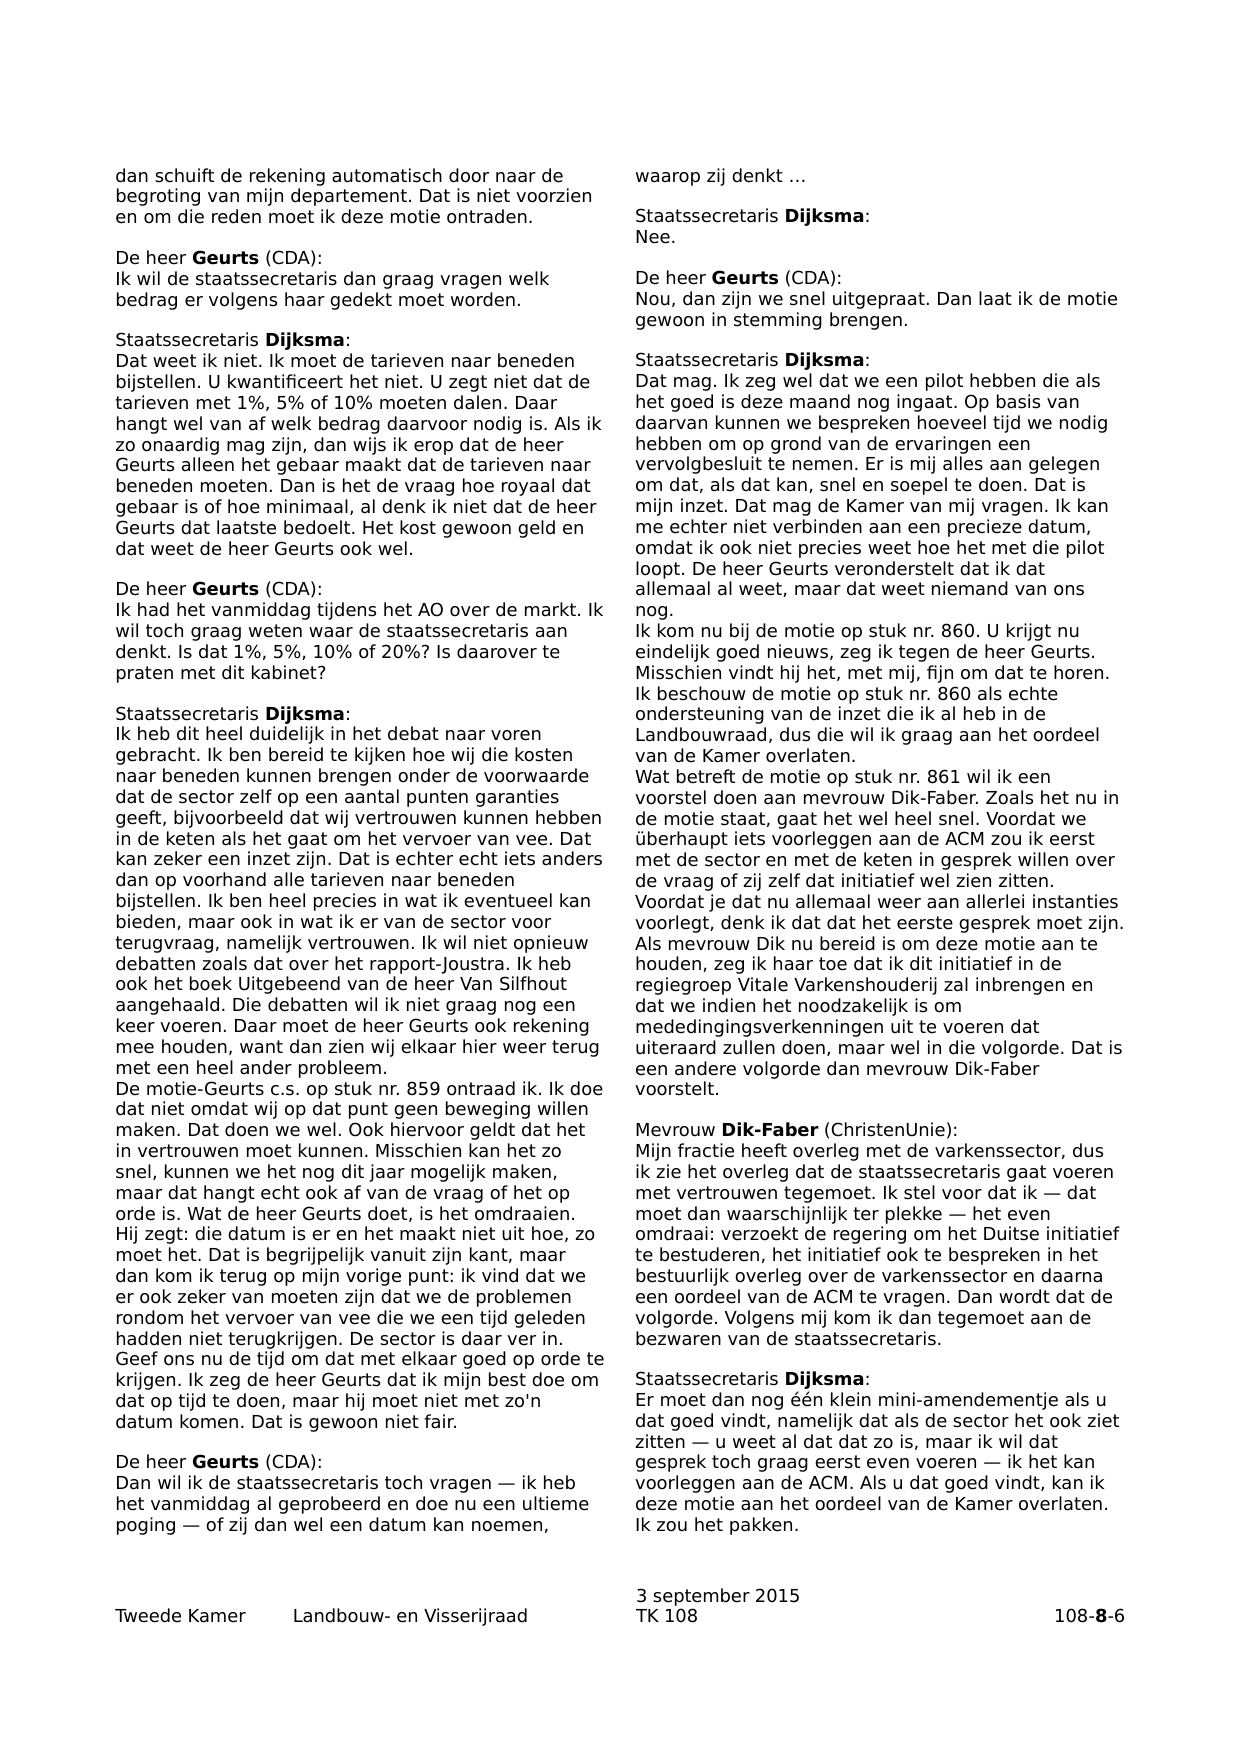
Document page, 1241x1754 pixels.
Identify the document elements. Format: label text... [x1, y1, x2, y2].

text Mijn fractie heeft overleg met de varkenssector, dus ik zie het overleg dat de staatssecretaris gaat voeren met vertrouwen tegemoet. Ik stel voor dat ik — dat moet dan waarschijnlijk ter plekke — het even omdraai: verzoekt de regering om het Duitse initiatief te bestuderen, het initiatief ook te bespreken in het bestuurlijk overleg over de varkenssector en daarna een oordeel van de ACM te vragen. Dan wordt dat de volgorde. Volgens mij kom ik dan tegemoet aan de bezwaren van de staatssecretaris. [635, 1141, 1125, 1349]
text Staatssecretaris Dijksma: [635, 350, 1125, 371]
text Staatssecretaris Dijksma: [115, 330, 605, 351]
text Wat betreft de motie op stuk nr. 861 wil ik een voorstel doen aan mevrouw Dik-Faber. Zoals het nu in de motie staat, gaat het wel heel snel. Voordat we überhaupt iets voorleggen aan de ACM zou ik eerst met de sector en met de keten in gesprek willen over de vraag of zij zelf dat initiatief wel zien zitten. Voordat je dat nu allemaal weer aan allerlei instanties voorlegt, denk ik dat dat het eerste gesprek moet zijn. Als mevrouw Dik nu bereid is om deze motie aan te houden, zeg ik haar toe dat ik dit initiatief in de regiegroep Vitale Varkenshouderij zal inbrengen en dat we indien het noodzakelijk is om mededingingsverkenningen uit te voeren dat uiteraard zullen doen, maar wel in die volgorde. Dat is een andere volgorde dan mevrouw Dik-Faber voorstelt. [635, 767, 1125, 1100]
text Dat mag. Ik zeg wel dat we een pilot hebben die als het goed is deze maand nog ingaat. Op basis van daarvan kunnen we bespreken hoeveel tijd we nodig hebben om op grond van de ervaringen een vervolgbesluit te nemen. Er is mij alles aan gelegen om dat, als dat kan, snel en soepel te doen. Dat is mijn inzet. Dat mag de Kamer van mij vragen. Ik kan me echter niet verbinden aan een precieze datum, omdat ik ook niet precies weet hoe het met die pilot loopt. De heer Geurts veronderstelt dat ik dat allemaal al weet, maar dat weet niemand van ons nog. [635, 371, 1125, 621]
text Dan wil ik de staatssecretaris toch vragen — ik heb het vanmiddag al geprobeerd en doe nu een ultieme poging — of zij dan wel een datum kan noemen, [115, 1473, 605, 1536]
text Ik heb dit heel duidelijk in het debat naar voren gebracht. Ik ben bereid te kijken hoe wij die kosten naar beneden kunnen brengen onder de voorwaarde dat de sector zelf op een aantal punten garanties geeft, bijvoorbeeld dat wij vertrouwen kunnen hebben in de keten als het gaat om het vervoer van vee. Dat kan zeker een inzet zijn. Dat is echter echt iets anders dan op voorhand alle tarieven naar beneden bijstellen. Ik ben heel precies in wat ik eventueel kan bieden, maar ook in wat ik er van de sector voor terugvraag, namelijk vertrouwen. Ik wil niet opnieuw debatten zoals dat over het rapport-Joustra. Ik heb ook het boek Uitgebeend van de heer Van Silfhout aangehaald. Die debatten wil ik niet graag nog een keer voeren. Daar moet de heer Geurts ook rekening mee houden, want dan zien wij elkaar hier weer terug met een heel ander probleem. [115, 724, 605, 1078]
text Er moet dan nog één klein mini-amendementje als u dat goed vindt, namelijk dat als de sector het ook ziet zitten — u weet al dat dat zo is, maar ik wil dat gesprek toch graag eerst even voeren — ik het kan voorleggen aan de ACM. Als u dat goed vindt, kan ik deze motie aan het oordeel van de Kamer overlaten. Ik zou het pakken. [635, 1390, 1125, 1536]
text De heer Geurts (CDA): [115, 1452, 605, 1473]
text De heer Geurts (CDA): [115, 248, 605, 268]
text dan schuift de rekening automatisch door naar de begroting van mijn departement. Dat is niet voorzien en om die reden moet ik deze motie ontraden. [115, 165, 605, 228]
text De motie-Geurts c.s. op stuk nr. 859 ontraad ik. Ik doe dat niet omdat wij op dat punt geen beweging willen maken. Dat doen we wel. Ook hiervoor geldt dat het in vertrouwen moet kunnen. Misschien kan het zo snel, kunnen we het nog dit jaar mogelijk maken, maar dat hangt echt ook af van de vraag of het op orde is. Wat de heer Geurts doet, is het omdraaien. Hij zegt: die datum is er en het maakt niet uit hoe, zo moet het. Dat is begrijpelijk vanuit zijn kant, maar dan kom ik terug op mijn vorige punt: ik vind dat we er ook zeker van moeten zijn dat we de problemen rondom het vervoer van vee die we een tijd geleden hadden niet terugkrijgen. De sector is daar ver in. Geef ons nu de tijd om dat met elkaar goed op orde te krijgen. Ik zeg de heer Geurts dat ik mijn best doe om dat op tijd te doen, maar hij moet niet met zo'n datum komen. Dat is gewoon niet fair. [115, 1078, 605, 1432]
text Staatssecretaris Dijksma: [115, 703, 605, 724]
text waarop zij denkt … [635, 165, 1125, 186]
text Ik wil de staatssecretaris dan graag vragen welk bedrag er volgens haar gedekt moet worden. [115, 268, 605, 310]
text Staatssecretaris Dijksma: [635, 206, 1125, 227]
text Ik had het vanmiddag tijdens het AO over de markt. Ik wil toch graag weten waar de staatssecretaris aan denkt. Is dat 1%, 5%, 10% of 20%? Is daarover te praten met dit kabinet? [115, 600, 605, 683]
text Nee. [635, 227, 1125, 248]
text De heer Geurts (CDA): [115, 579, 605, 600]
text Staatssecretaris Dijksma: [635, 1369, 1125, 1390]
text Mevrouw Dik-Faber (ChristenUnie): [635, 1120, 1125, 1141]
text Nou, dan zijn we snel uitgepraat. Dan laat ik de motie gewoon in stemming brengen. [635, 288, 1125, 330]
text Ik kom nu bij de motie op stuk nr. 860. U krijgt nu eindelijk goed nieuws, zeg ik tegen de heer Geurts. Misschien vindt hij het, met mij, fijn om dat te horen. Ik beschouw de motie op stuk nr. 860 als echte ondersteuning van de inzet die ik al heb in de Landbouwraad, dus die wil ik graag aan het oordeel van de Kamer overlaten. [635, 621, 1125, 767]
text De heer Geurts (CDA): [635, 268, 1125, 288]
text Dat weet ik niet. Ik moet de tarieven naar beneden bijstellen. U kwantificeert het niet. U zegt niet dat de tarieven met 1%, 5% of 10% moeten dalen. Daar hangt wel van af welk bedrag daarvoor nodig is. Als ik zo onaardig mag zijn, dan wijs ik erop dat de heer Geurts alleen het gebaar maakt dat de tarieven naar beneden moeten. Dan is het de vraag hoe royaal dat gebaar is of hoe minimaal, al denk ik niet dat de heer Geurts dat laatste bedoelt. Het kost gewoon geld en dat weet de heer Geurts ook wel. [115, 351, 605, 559]
